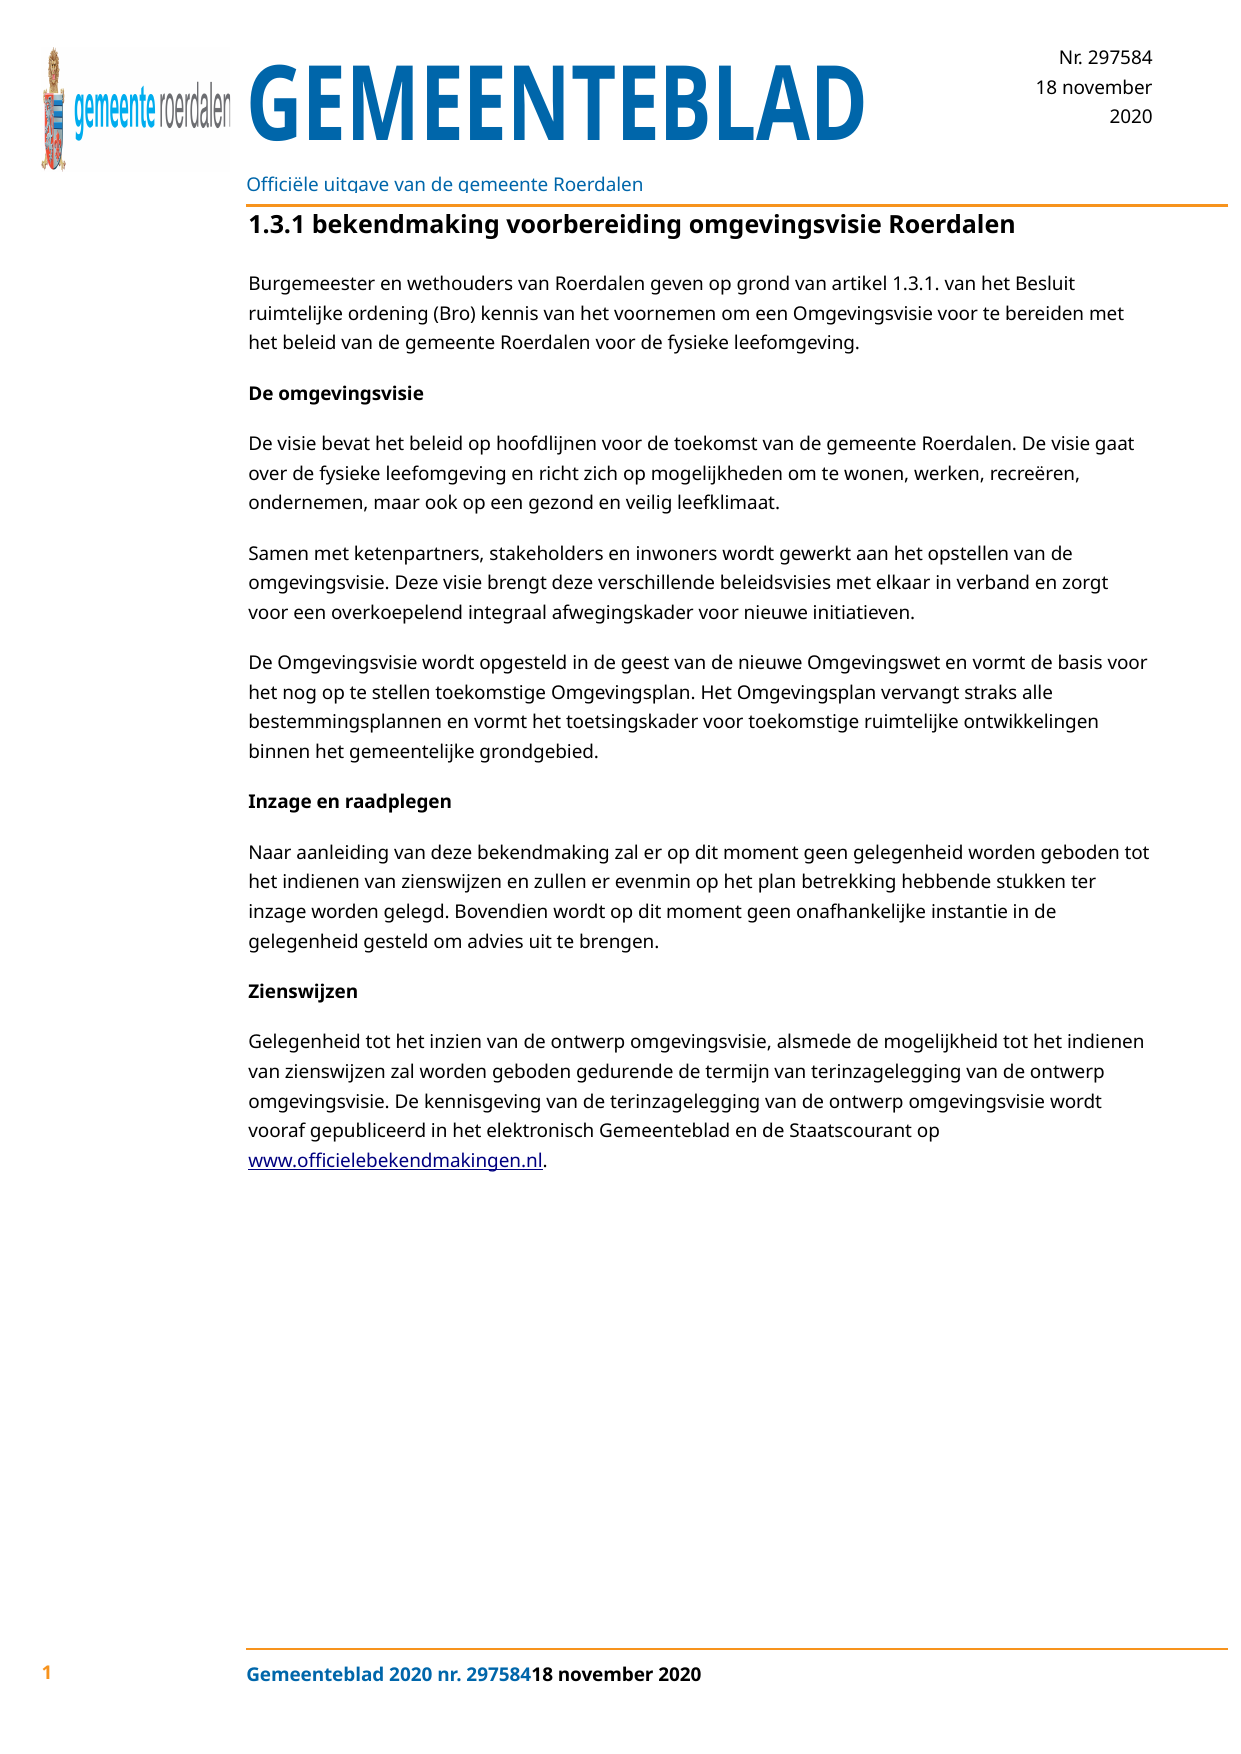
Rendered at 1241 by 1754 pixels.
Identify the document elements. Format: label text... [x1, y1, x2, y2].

text Gelegenheid tot het inzien van de ontwerp omgevingsvisie, alsmede de mogelijkheid tot het indienen van zienswijzen zal worden geboden gedurende de termijn van terinzagelegging van de ontwerp omgevingsvisie. De kennisgeving van de terinzagelegging van de ontwerp omgevingsvisie wordt vooraf gepubliceerd in het elektronisch Gemeenteblad en de Staatscourant op www.officielebekendmakingen.nl. [248, 1029, 1152, 1173]
text De Omgevingsvisie wordt opgesteld in de geest van de nieuwe Omgevingswet en vormt de basis voor het nog op te stellen toekomstige Omgevingsplan. Het Omgevingsplan vervangt straks alle bestemmingsplannen en vormt het toetsingskader voor toekomstige ruimtelijke ontwikkelingen binnen het gemeentelijke grondgebied. [248, 649, 1152, 764]
text 1.3.1 bekendmaking voorbereiding omgevingsvisie Roerdalen [248, 207, 1152, 241]
picture [41, 47, 231, 172]
text Burgemeester en wethouders van Roerdalen geven op grond van artikel 1.3.1. van het Besluit ruimtelijke ordening (Bro) kennis van het voornemen om een Omgevingsvisie voor te bereiden met het beleid van de gemeente Roerdalen voor de fysieke leefomgeving. [248, 270, 1152, 355]
text Zienswijzen [248, 978, 1152, 1004]
text De visie bevat het beleid op hoofdlijnen voor de toekomst van de gemeente Roerdalen. De visie gaat over de fysieke leefomgeving en richt zich op mogelijkheden om te wonen, werken, recreëren, ondernemen, maar ook op een gezond en veilig leefklimaat. [248, 430, 1152, 515]
text Inzage en raadplegen [248, 789, 1152, 814]
text Naar aanleiding van deze bekendmaking zal er op dit moment geen gelegenheid worden geboden tot het indienen van zienswijzen en zullen er evenmin op het plan betrekking hebbende stukken ter inzage worden gelegd. Bovendien wordt op dit moment geen onafhankelijke instantie in de gelegenheid gesteld om advies uit te brengen. [248, 839, 1152, 953]
text De omgevingsvisie [248, 380, 1152, 406]
text Samen met ketenpartners, stakeholders en inwoners wordt gewerkt aan het opstellen van de omgevingsvisie. Deze visie brengt deze verschillende beleidsvisies met elkaar in verband en zorgt voor een overkoepelend integraal afwegingskader voor nieuwe initiatieven. [248, 540, 1152, 625]
